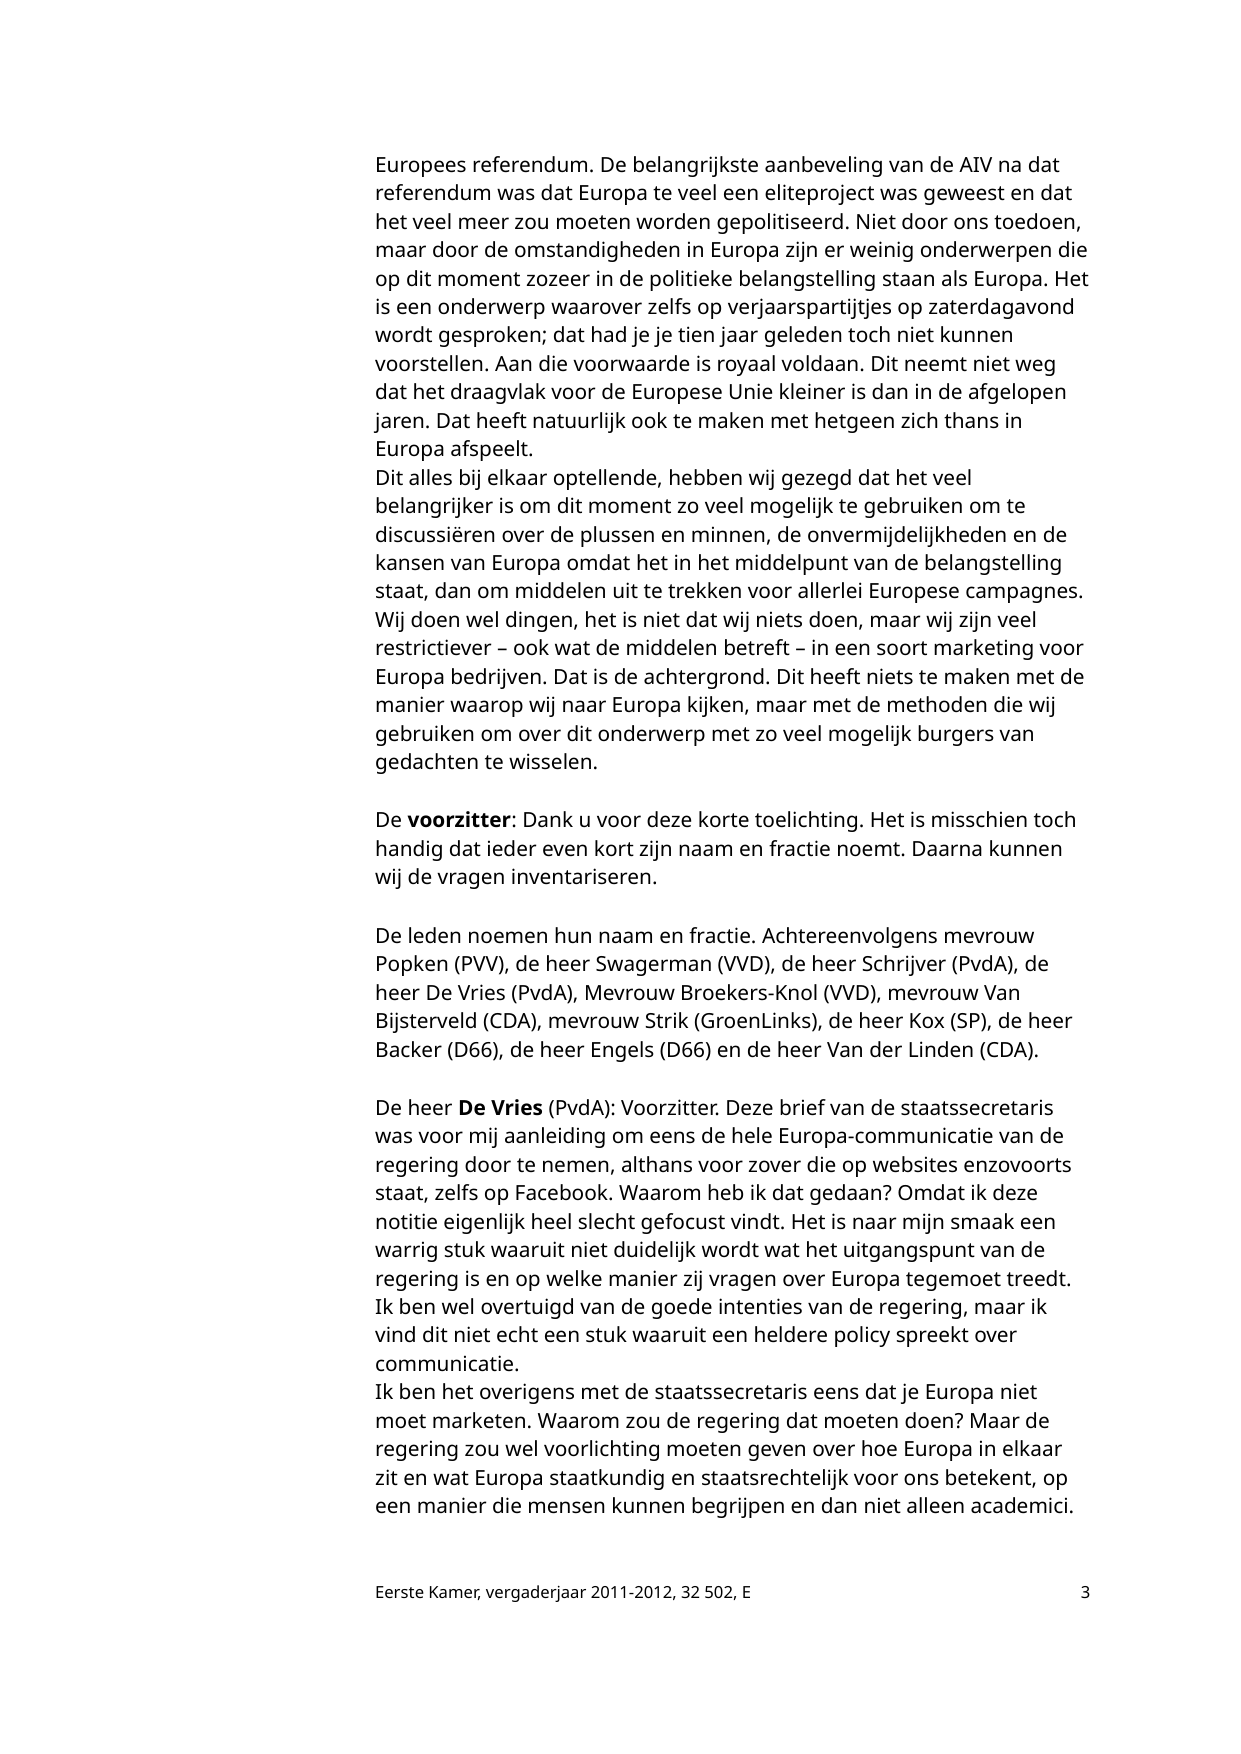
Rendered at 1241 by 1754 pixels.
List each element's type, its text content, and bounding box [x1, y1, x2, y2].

text Dit alles bij elkaar optellende, hebben wij gezegd dat het veel belangrijker is om dit moment zo veel mogelijk te gebruiken om te discussiëren over de plussen en minnen, de onvermijdelijkheden en de kansen van Europa omdat het in het middelpunt van de belangstelling staat, dan om middelen uit te trekken voor allerlei Europese campagnes. Wij doen wel dingen, het is niet dat wij niets doen, maar wij zijn veel restrictiever – ook wat de middelen betreft – in een soort marketing voor Europa bedrijven. Dat is de achtergrond. Dit heeft niets te maken met de manier waarop wij naar Europa kijken, maar met de methoden die wij gebruiken om over dit onderwerp met zo veel mogelijk burgers van gedachten te wisselen. [375, 463, 1090, 776]
text De leden noemen hun naam en fractie. Achtereenvolgens mevrouw Popken (PVV), de heer Swagerman (VVD), de heer Schrijver (PvdA), de heer De Vries (PvdA), Mevrouw Broekers-Knol (VVD), mevrouw Van Bijsterveld (CDA), mevrouw Strik (GroenLinks), de heer Kox (SP), de heer Backer (D66), de heer Engels (D66) en de heer Van der Linden (CDA). [375, 921, 1090, 1063]
text De voorzitter: Dank u voor deze korte toelichting. Het is misschien toch handig dat ieder even kort zijn naam en fractie noemt. Daarna kunnen wij de vragen inventariseren. [375, 806, 1090, 891]
text De heer De Vries (PvdA): Voorzitter. Deze brief van de staatssecretaris was voor mij aanleiding om eens de hele Europa-communicatie van de regering door te nemen, althans voor zover die op websites enzovoorts staat, zelfs op Facebook. Waarom heb ik dat gedaan? Omdat ik deze notitie eigenlijk heel slecht gefocust vindt. Het is naar mijn smaak een warrig stuk waaruit niet duidelijk wordt wat het uitgangspunt van de regering is en op welke manier zij vragen over Europa tegemoet treedt. Ik ben wel overtuigd van de goede intenties van de regering, maar ik vind dit niet echt een stuk waaruit een heldere policy spreekt over communicatie. [375, 1093, 1090, 1377]
text Ik ben het overigens met de staatssecretaris eens dat je Europa niet moet marketen. Waarom zou de regering dat moeten doen? Maar de regering zou wel voorlichting moeten geven over hoe Europa in elkaar zit en wat Europa staatkundig en staatsrechtelijk voor ons betekent, op een manier die mensen kunnen begrijpen en dan niet alleen academici. [375, 1377, 1090, 1520]
text Europees referendum. De belangrijkste aanbeveling van de AIV na dat referendum was dat Europa te veel een eliteproject was geweest en dat het veel meer zou moeten worden gepolitiseerd. Niet door ons toedoen, maar door de omstandigheden in Europa zijn er weinig onderwerpen die op dit moment zozeer in de politieke belangstelling staan als Europa. Het is een onderwerp waarover zelfs op verjaarspartijtjes op zaterdagavond wordt gesproken; dat had je je tien jaar geleden toch niet kunnen voorstellen. Aan die voorwaarde is royaal voldaan. Dit neemt niet weg dat het draagvlak voor de Europese Unie kleiner is dan in de afgelopen jaren. Dat heeft natuurlijk ook te maken met hetgeen zich thans in Europa afspeelt. [375, 150, 1090, 463]
